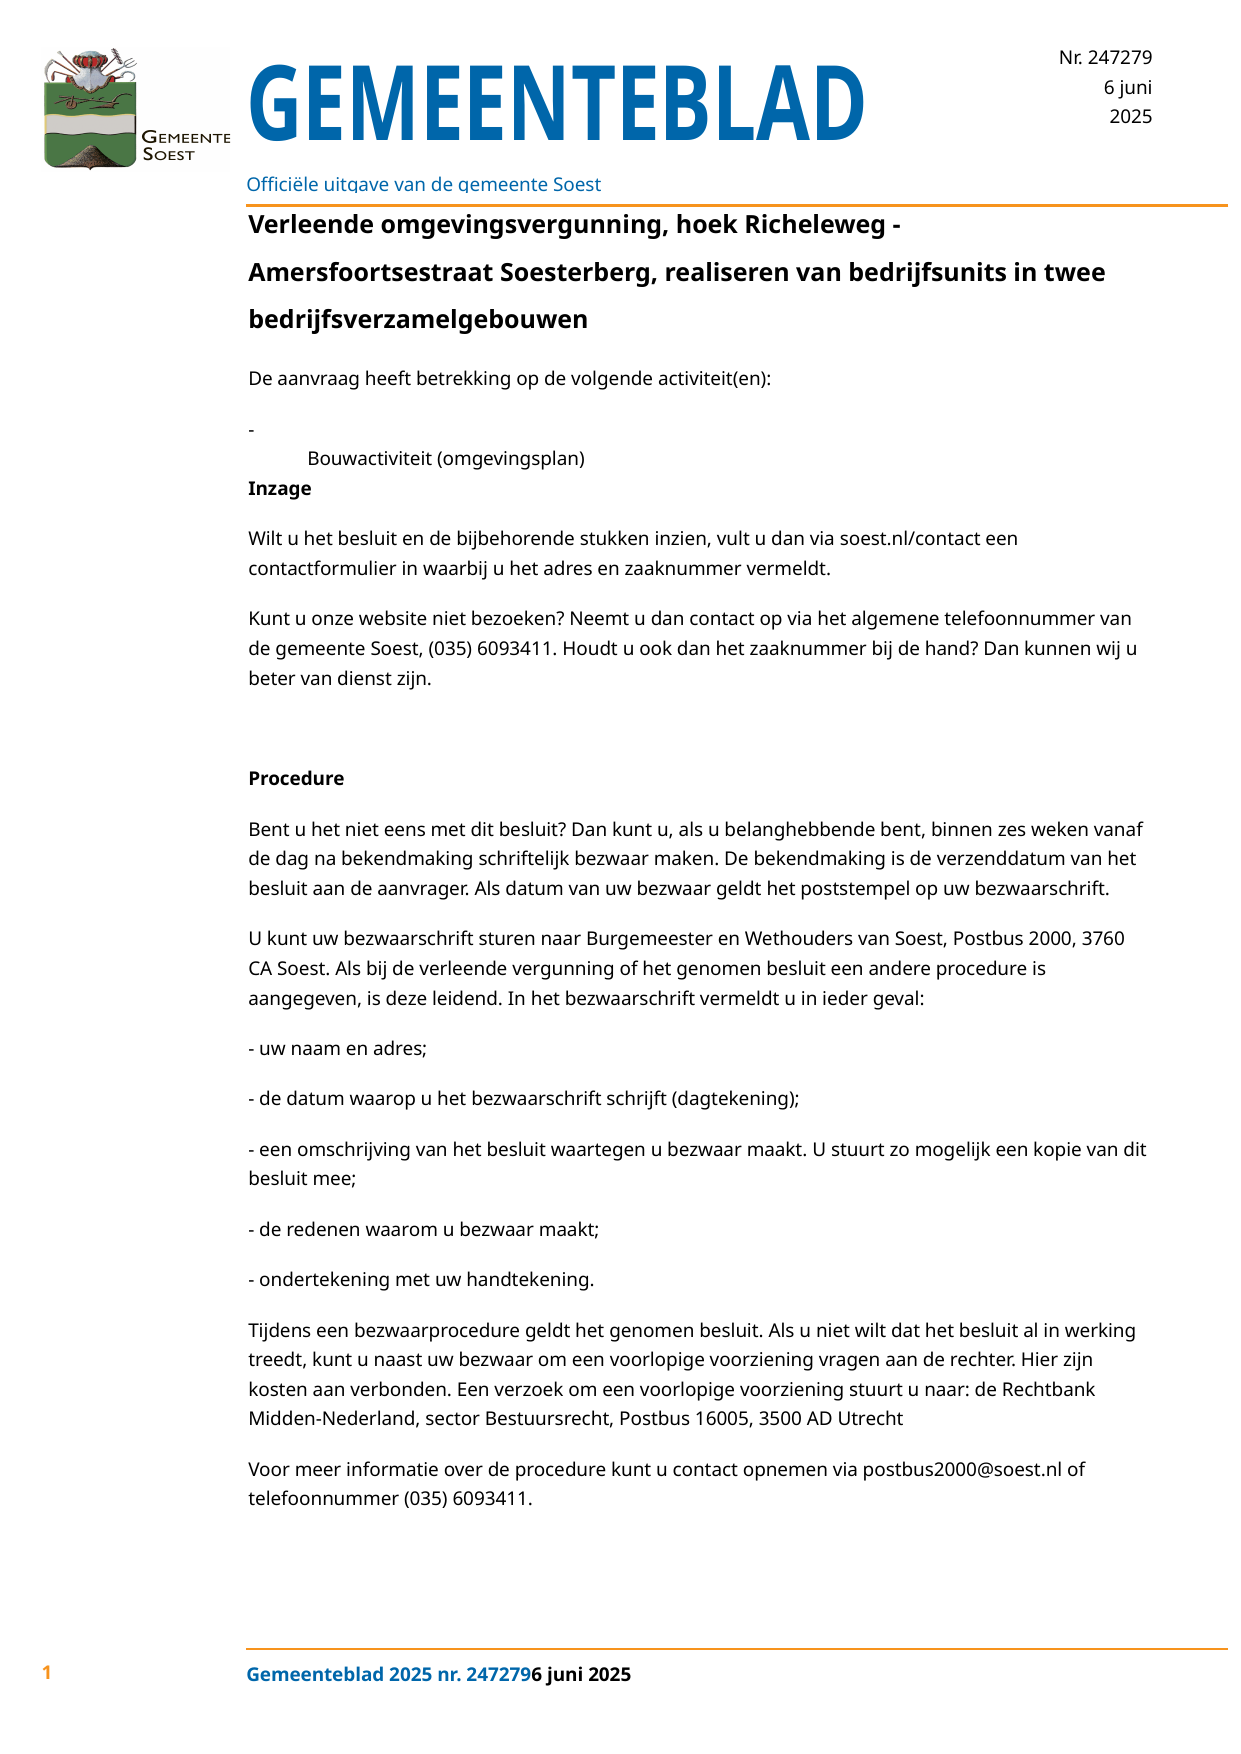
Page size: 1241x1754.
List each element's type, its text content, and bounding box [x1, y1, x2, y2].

text - de redenen waarom u bezwaar maakt; [248, 1216, 1152, 1242]
picture [41, 47, 231, 172]
text Tijdens een bezwaarprocedure geldt het genomen besluit. Als u niet wilt dat het besluit al in werking treedt, kunt u naast uw bezwaar om een voorlopige voorziening vragen aan de rechter. Hier zijn kosten aan verbonden. Een verzoek om een voorlopige voorziening stuurt u naar: de Rechtbank Midden-Nederland, sector Bestuursrecht, Postbus 16005, 3500 AD Utrecht [248, 1317, 1152, 1431]
text Bent u het niet eens met dit besluit? Dan kunt u, als u belanghebbende bent, binnen zes weken vanaf de dag na bekendmaking schriftelijk bezwaar maken. De bekendmaking is de verzenddatum van het besluit aan de aanvrager. Als datum van uw bezwaar geldt het poststempel op uw bezwaarschrift. [248, 816, 1152, 901]
text Verleende omgevingsvergunning, hoek Richeleweg - Amersfoortsestraat Soesterberg, realiseren van bedrijfsunits in twee bedrijfsverzamelgebouwen [248, 207, 1152, 336]
text Procedure [248, 766, 1152, 791]
text - uw naam en adres; [248, 1035, 1152, 1061]
text Voor meer informatie over de procedure kunt u contact opnemen via postbus2000@soest.nl of telefoonnummer (035) 6093411. [248, 1456, 1152, 1511]
text Inzage [248, 475, 1152, 501]
text - de datum waarop u het bezwaarschrift schrijft (dagtekening); [248, 1086, 1152, 1111]
text De aanvraag heeft betrekking op de volgende activiteit(en): [248, 366, 1152, 391]
list Bouwactiviteit (omgevingsplan) [248, 446, 1152, 471]
text Wilt u het besluit en de bijbehorende stukken inzien, vult u dan via soest.nl/contact een contactformulier in waarbij u het adres en zaaknummer vermeldt. [248, 526, 1152, 581]
text - een omschrijving van het besluit waartegen u bezwaar maakt. U stuurt zo mogelijk een kopie van dit besluit mee; [248, 1136, 1152, 1191]
text - ondertekening met uw handtekening. [248, 1266, 1152, 1292]
text Kunt u onze website niet bezoeken? Neemt u dan contact op via het algemene telefoonnummer van de gemeente Soest, (035) 6093411. Houdt u ook dan het zaaknummer bij de hand? Dan kunnen wij u beter van dienst zijn. [248, 606, 1152, 690]
text U kunt uw bezwaarschrift sturen naar Burgemeester en Wethouders van Soest, Postbus 2000, 3760 CA Soest. Als bij de verleende vergunning of het genomen besluit een andere procedure is aangegeven, is deze leidend. In het bezwaarschrift vermeldt u in ieder geval: [248, 926, 1152, 1010]
